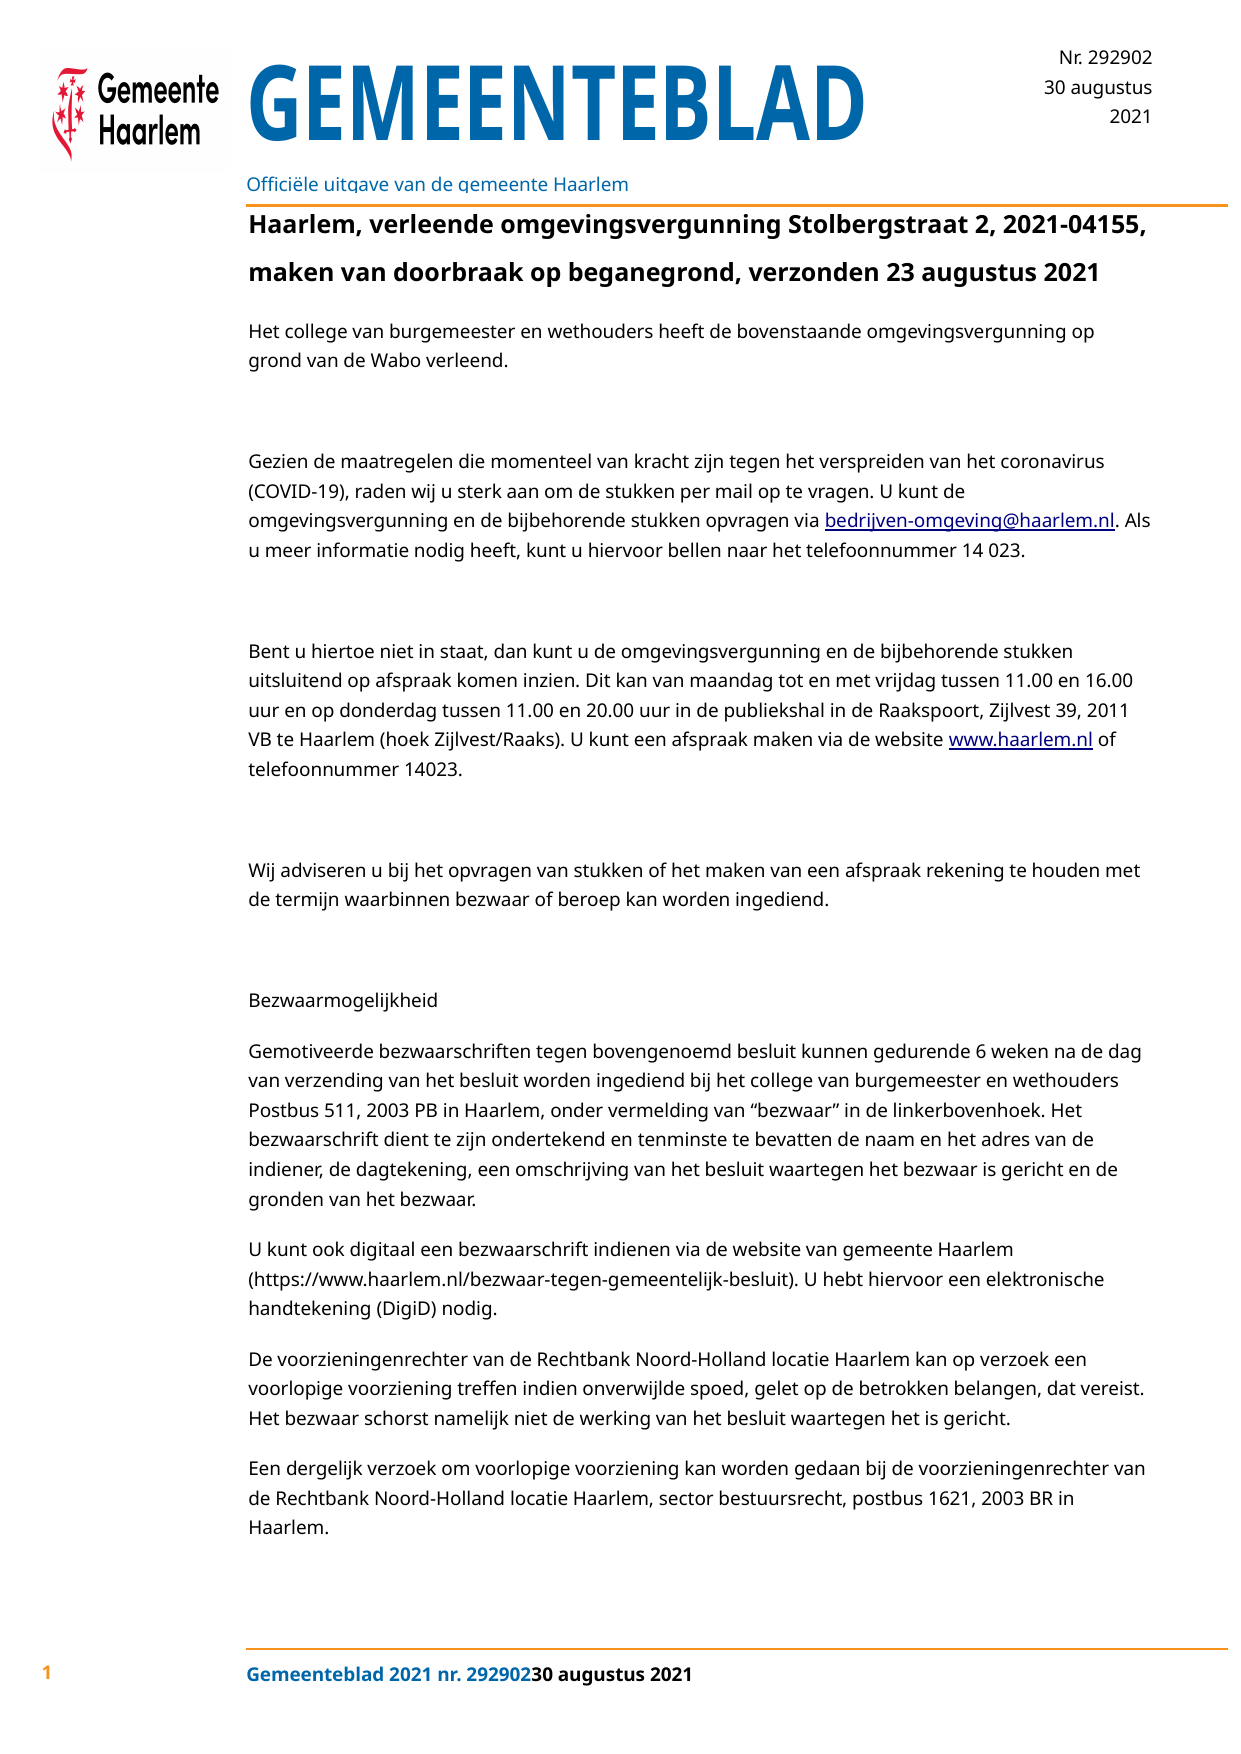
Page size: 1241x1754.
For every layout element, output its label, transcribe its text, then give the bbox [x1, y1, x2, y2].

text Wij adviseren u bij het opvragen van stukken of het maken van een afspraak rekening te houden met de termijn waarbinnen bezwaar of beroep kan worden ingediend. [248, 857, 1152, 912]
text Bezwaarmogelijkheid [248, 987, 1152, 1013]
text Gemotiveerde bezwaarschriften tegen bovengenoemd besluit kunnen gedurende 6 weken na de dag van verzending van het besluit worden ingediend bij het college van burgemeester en wethouders Postbus 511, 2003 PB in Haarlem, onder vermelding van “bezwaar” in de linkerbovenhoek. Het bezwaarschrift dient te zijn ondertekend en tenminste te bevatten de naam en het adres van de indiener, de dagtekening, een omschrijving van het besluit waartegen het bezwaar is gericht en de gronden van het bezwaar. [248, 1038, 1152, 1212]
text De voorzieningenrechter van de Rechtbank Noord-Holland locatie Haarlem kan op verzoek een voorlopige voorziening treffen indien onverwijlde spoed, gelet op de betrokken belangen, dat vereist. Het bezwaar schorst namelijk niet de werking van het besluit waartegen het is gericht. [248, 1346, 1152, 1431]
text Het college van burgemeester en wethouders heeft de bovenstaande omgevingsvergunning op grond van de Wabo verleend. [248, 318, 1152, 373]
text Haarlem, verleende omgevingsvergunning Stolbergstraat 2, 2021-04155, maken van doorbraak op beganegrond, verzonden 23 augustus 2021 [248, 207, 1152, 288]
picture [41, 47, 231, 172]
text Bent u hiertoe niet in staat, dan kunt u de omgevingsvergunning en de bijbehorende stukken uitsluitend op afspraak komen inzien. Dit kan van maandag tot en met vrijdag tussen 11.00 en 16.00 uur en op donderdag tussen 11.00 en 20.00 uur in de publiekshal in de Raakspoort, Zijlvest 39, 2011 VB te Haarlem (hoek Zijlvest/Raaks). U kunt een afspraak maken via de website www.haarlem.nl of telefoonnummer 14023. [248, 638, 1152, 782]
text Een dergelijk verzoek om voorlopige voorziening kan worden gedaan bij de voorzieningenrechter van de Rechtbank Noord-Holland locatie Haarlem, sector bestuursrecht, postbus 1621, 2003 BR in Haarlem. [248, 1455, 1152, 1540]
text U kunt ook digitaal een bezwaarschrift indienen via de website van gemeente Haarlem (https://www.haarlem.nl/bezwaar-tegen-gemeentelijk-besluit). U hebt hiervoor een elektronische handtekening (DigiD) nodig. [248, 1236, 1152, 1321]
text Gezien de maatregelen die momenteel van kracht zijn tegen het verspreiden van het coronavirus (COVID-19), raden wij u sterk aan om de stukken per mail op te vragen. U kunt de omgevingsvergunning en de bijbehorende stukken opvragen via bedrijven-omgeving@haarlem.nl. Als u meer informatie nodig heeft, kunt u hiervoor bellen naar het telefoonnummer 14 023. [248, 448, 1152, 563]
